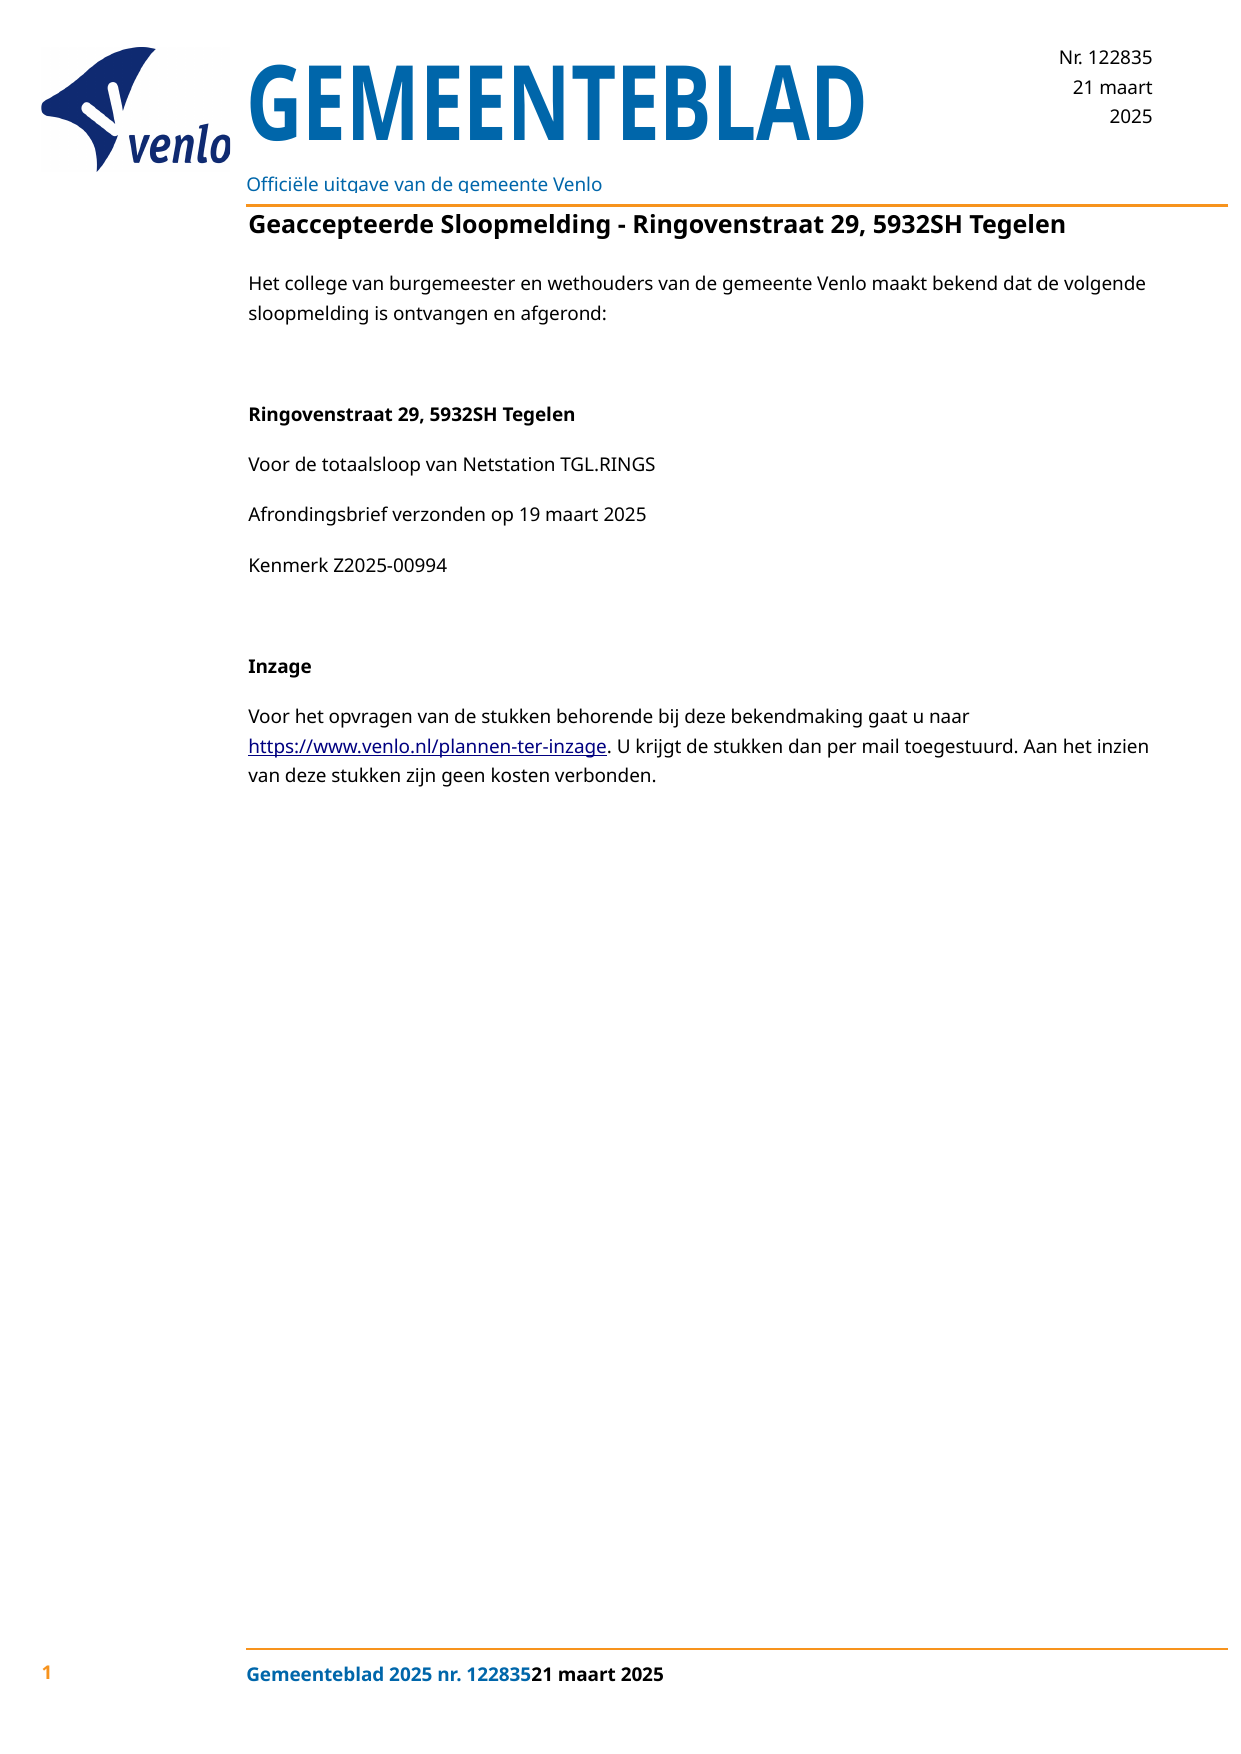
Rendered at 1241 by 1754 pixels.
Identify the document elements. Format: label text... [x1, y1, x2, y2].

text Geaccepteerde Sloopmelding - Ringovenstraat 29, 5932SH Tegelen [248, 207, 1152, 241]
text Voor de totaalsloop van Netstation TGL.RINGS [248, 451, 1152, 477]
text Kenmerk Z2025-00994 [248, 552, 1152, 578]
text Afrondingsbrief verzonden op 19 maart 2025 [248, 502, 1152, 527]
text Ringovenstraat 29, 5932SH Tegelen [248, 401, 1152, 426]
text Het college van burgemeester en wethouders van de gemeente Venlo maakt bekend dat de volgende sloopmelding is ontvangen en afgerond: [248, 270, 1152, 326]
text Voor het opvragen van de stukken behorende bij deze bekendmaking gaat u naar https://www.venlo.nl/plannen-ter-inzage. U krijgt de stukken dan per mail toegestuurd. Aan het inzien van deze stukken zijn geen kosten verbonden. [248, 703, 1152, 788]
text Inzage [248, 653, 1152, 678]
picture [41, 47, 231, 172]
